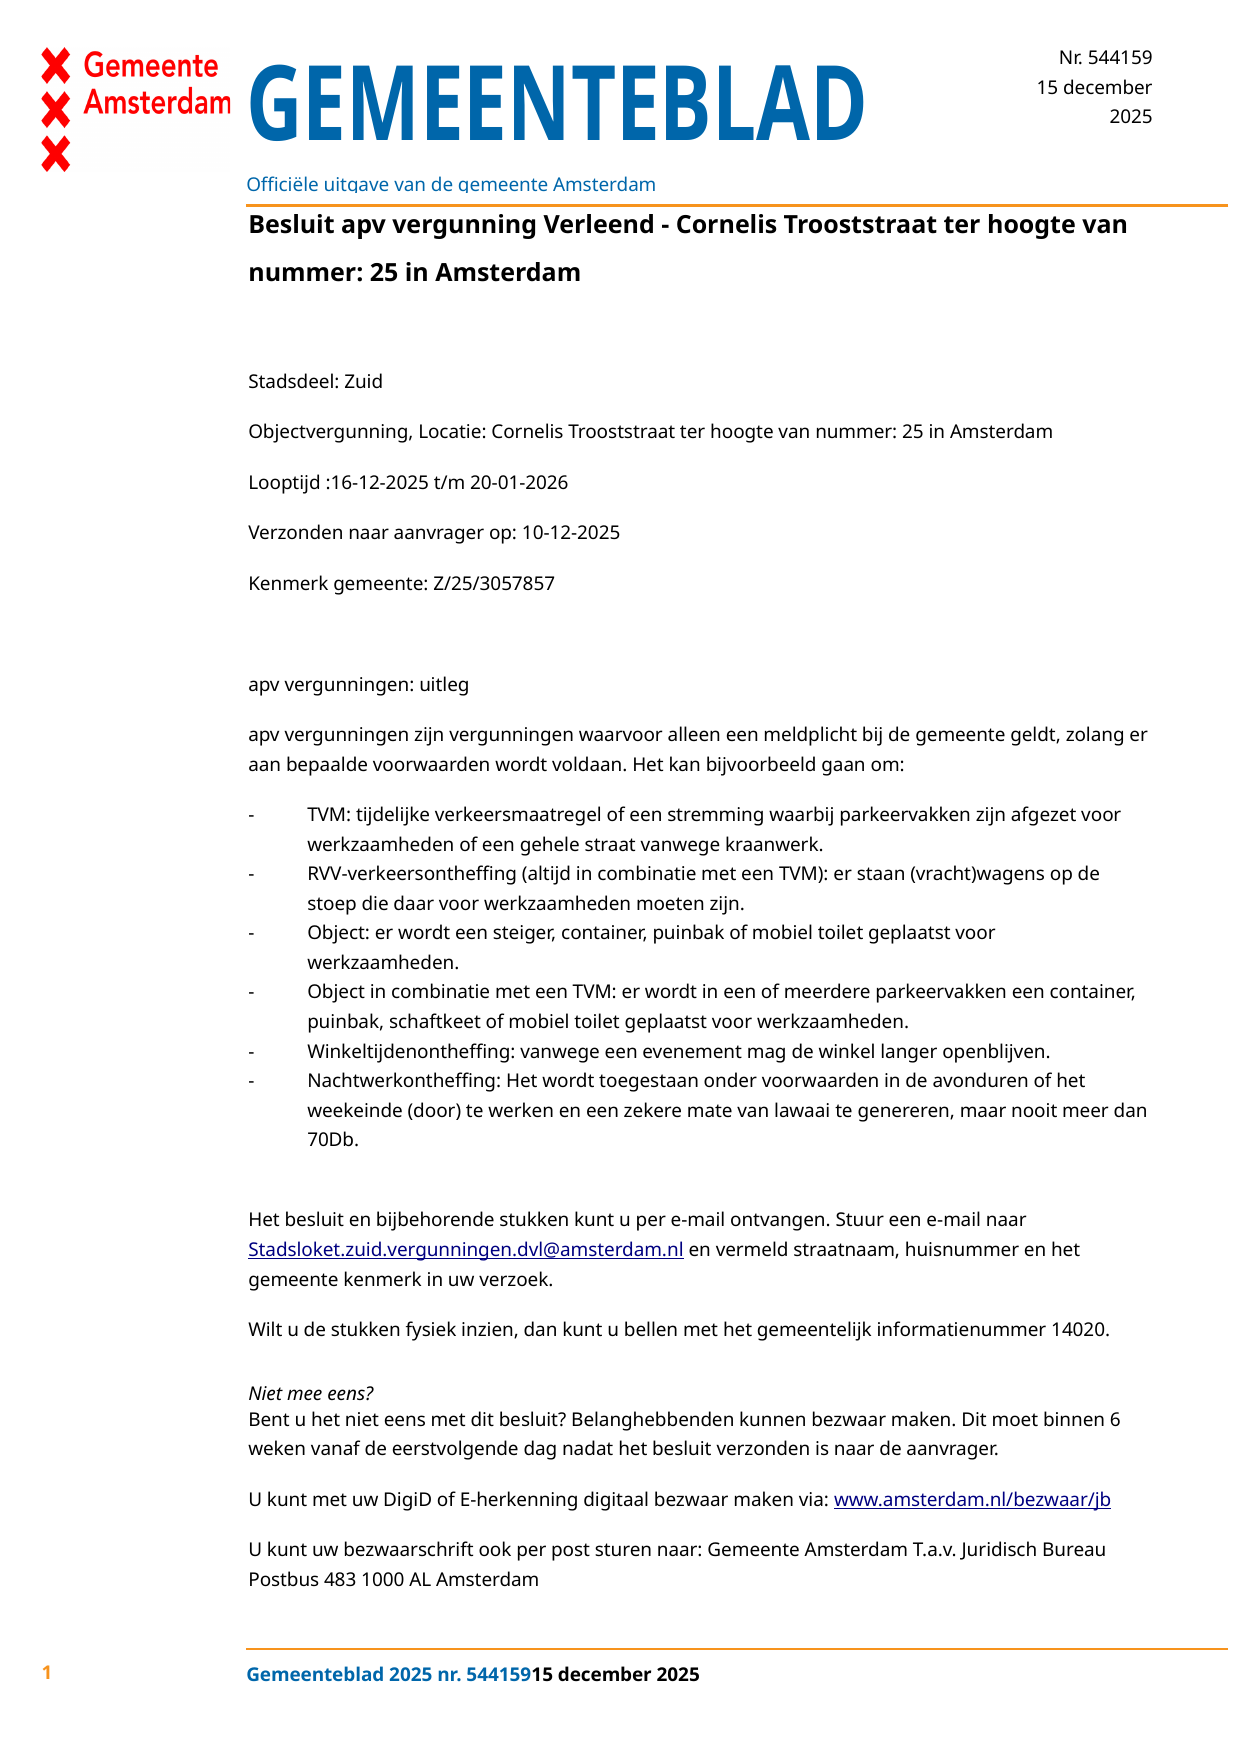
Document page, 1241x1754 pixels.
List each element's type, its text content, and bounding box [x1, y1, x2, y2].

text apv vergunningen: uitleg [248, 671, 1152, 697]
text Objectvergunning, Locatie: Cornelis Trooststraat ter hoogte van nummer: 25 in Amsterdam [248, 419, 1152, 444]
text Kenmerk gemeente: Z/25/3057857 [248, 570, 1152, 596]
text Stadsdeel: Zuid [248, 368, 1152, 394]
text Wilt u de stukken fysiek inzien, dan kunt u bellen met het gemeentelijk informatienummer 14020. [248, 1316, 1152, 1342]
text Niet mee eens? [248, 1380, 1152, 1406]
picture [41, 47, 231, 172]
text U kunt met uw DigiD of E-herkenning digitaal bezwaar maken via: www.amsterdam.nl/bezwaar/jb [248, 1486, 1152, 1512]
list Nachtwerkontheffing: Het wordt toegestaan onder voorwaarden in de avonduren of het weekeinde (door) te werken en een zekere mate van lawaai te genereren, maar nooit meer dan 70Db. [248, 1067, 1152, 1152]
text Besluit apv vergunning Verleend - Cornelis Trooststraat ter hoogte van nummer: 25 in Amsterdam [248, 207, 1152, 288]
text apv vergunningen zijn vergunningen waarvoor alleen een meldplicht bij de gemeente geldt, zolang er aan bepaalde voorwaarden wordt voldaan. Het kan bijvoorbeeld gaan om: [248, 721, 1152, 777]
list Object in combinatie met een TVM: er wordt in een of meerdere parkeervakken een container, puinbak, schaftkeet of mobiel toilet geplaatst voor werkzaamheden. [248, 979, 1152, 1034]
text Het besluit en bijbehorende stukken kunt u per e-mail ontvangen. Stuur een e-mail naar Stadsloket.zuid.vergunningen.dvl@amsterdam.nl en vermeld straatnaam, huisnummer en het gemeente kenmerk in uw verzoek. [248, 1207, 1152, 1292]
text Looptijd :16-12-2025 t/m 20-01-2026 [248, 469, 1152, 495]
text Bent u het niet eens met dit besluit? Belanghebbenden kunnen bezwaar maken. Dit moet binnen 6 weken vanaf de eerstvolgende dag nadat het besluit verzonden is naar de aanvrager. [248, 1406, 1152, 1461]
list RVV-verkeersontheffing (altijd in combinatie met een TVM): er staan (vracht)wagens op de stoep die daar voor werkzaamheden moeten zijn. [248, 860, 1152, 916]
list Winkeltijdenontheffing: vanwege een evenement mag de winkel langer openblijven. [248, 1038, 1152, 1064]
text Verzonden naar aanvrager op: 10-12-2025 [248, 519, 1152, 545]
text U kunt uw bezwaarschrift ook per post sturen naar: Gemeente Amsterdam T.a.v. Juridisch Bureau Postbus 483 1000 AL Amsterdam [248, 1536, 1152, 1592]
list TVM: tijdelijke verkeersmaatregel of een stremming waarbij parkeervakken zijn afgezet voor werkzaamheden of een gehele straat vanwege kraanwerk. [248, 801, 1152, 857]
list Object: er wordt een steiger, container, puinbak of mobiel toilet geplaatst voor werkzaamheden. [248, 919, 1152, 975]
